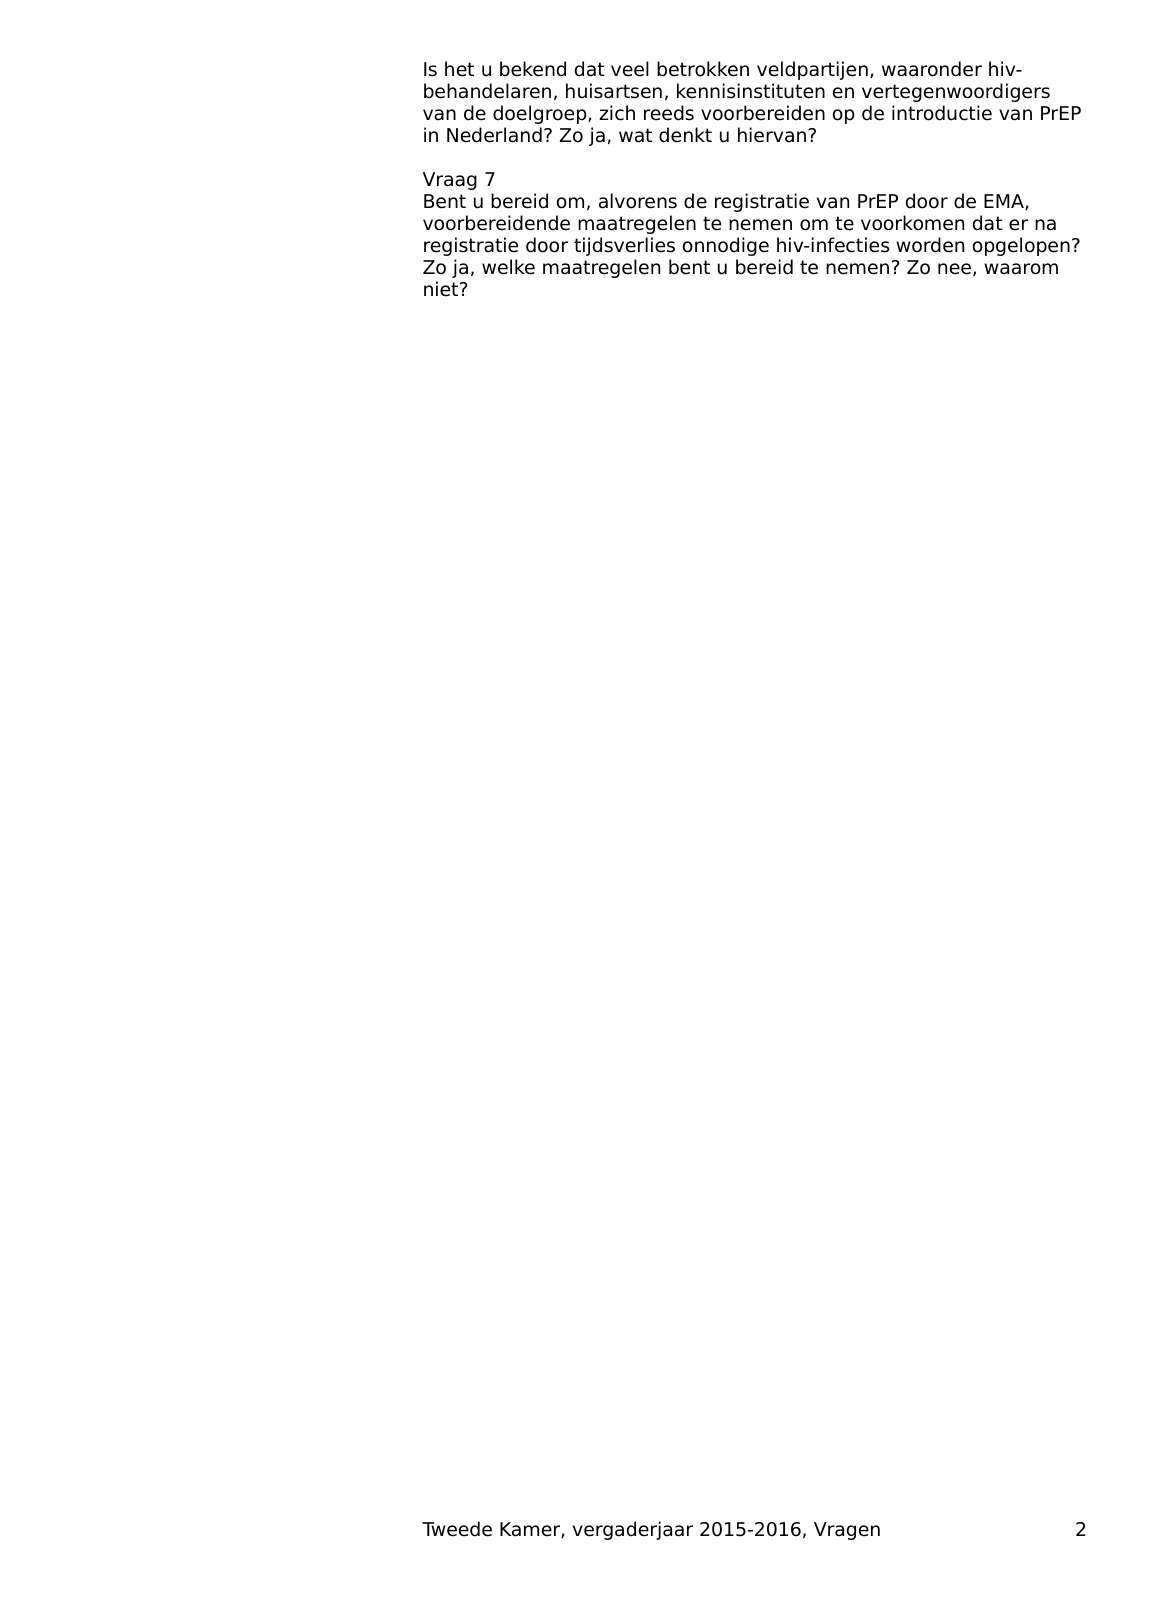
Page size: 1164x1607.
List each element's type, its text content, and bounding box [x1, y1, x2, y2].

text Bent u bereid om, alvorens de registratie van PrEP door de EMA, voorbereidende maatregelen te nemen om te voorkomen dat er na registratie door tijdsverlies onnodige hiv-infecties worden opgelopen? Zo ja, welke maatregelen bent u bereid te nemen? Zo nee, waarom niet? [422, 191, 1087, 301]
text Vraag 7 [422, 169, 1087, 191]
text Is het u bekend dat veel betrokken veldpartijen, waaronder hiv-behandelaren, huisartsen, kennisinstituten en vertegenwoordigers van de doelgroep, zich reeds voorbereiden op de introductie van PrEP in Nederland? Zo ja, wat denkt u hiervan? [422, 59, 1087, 147]
